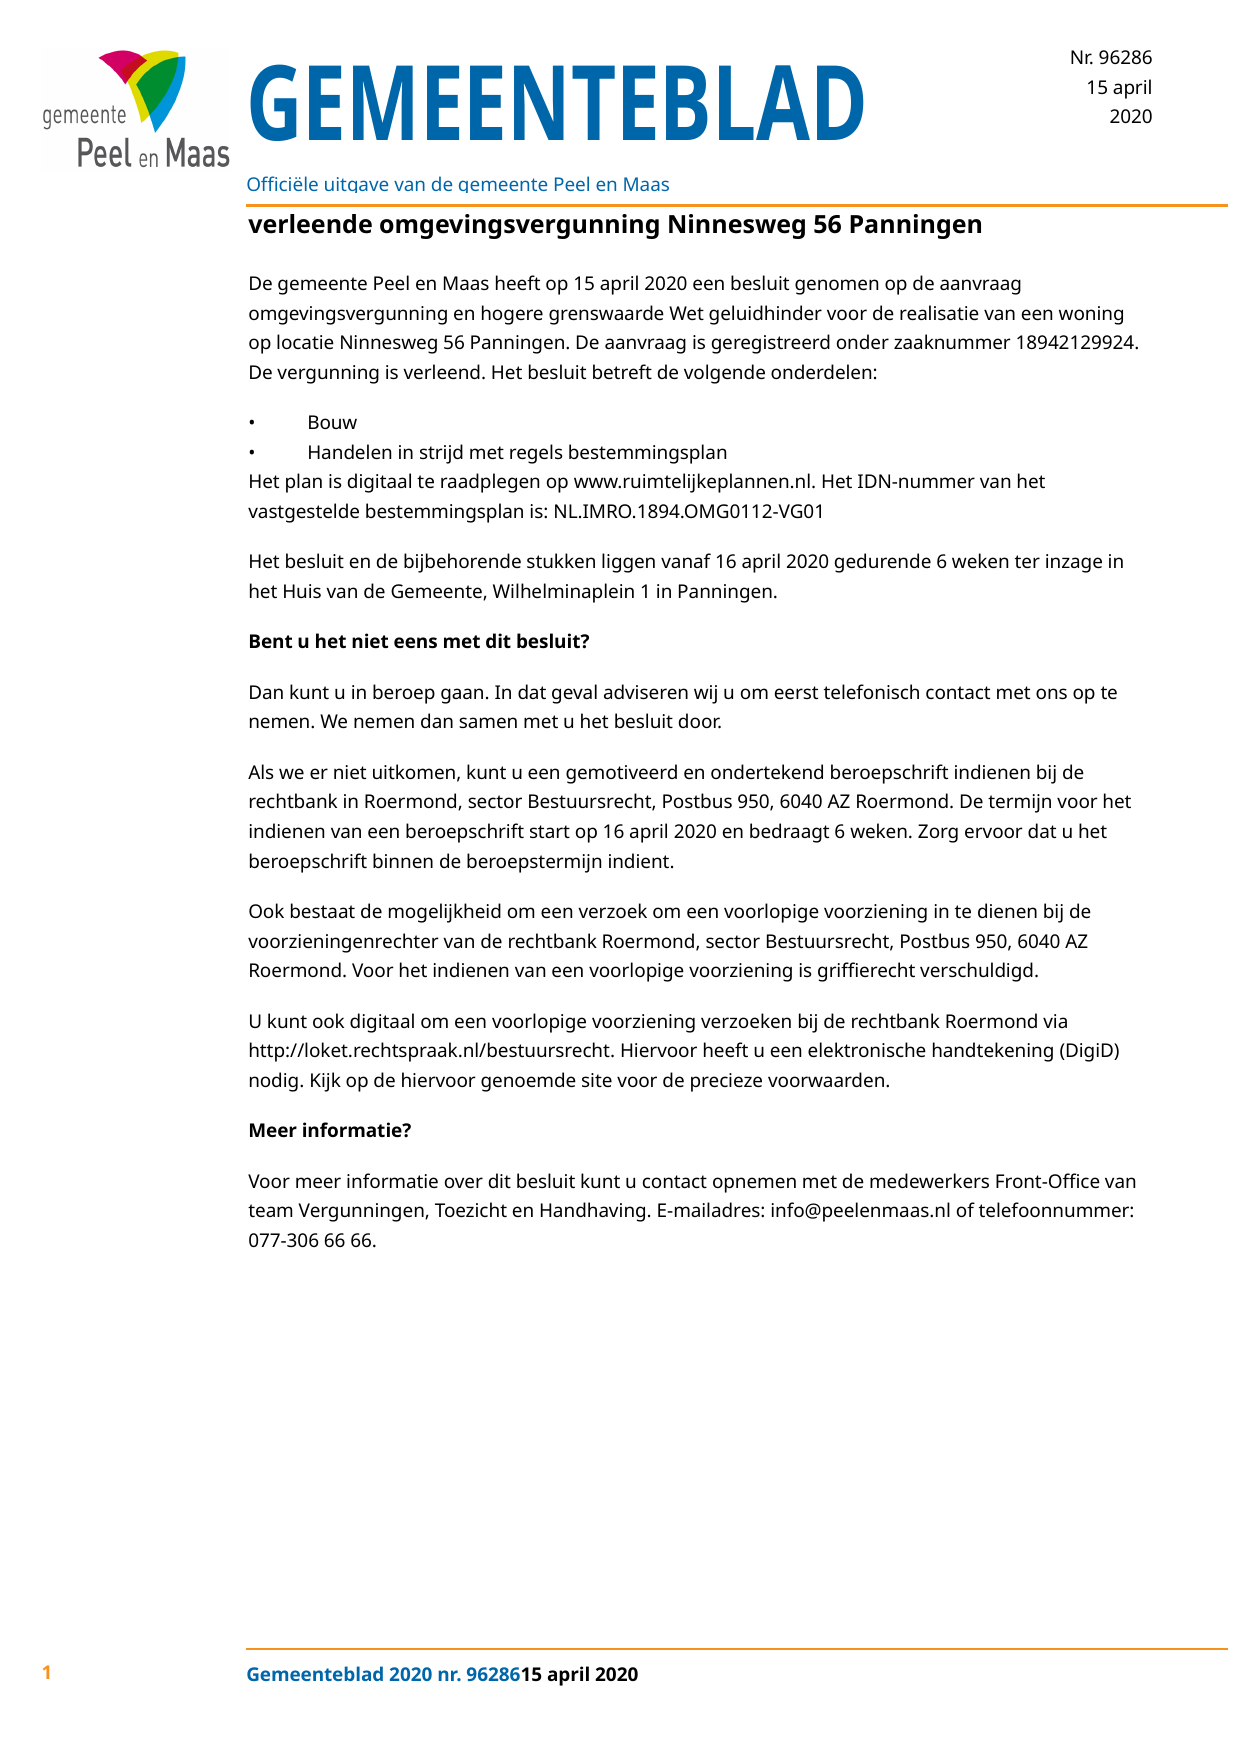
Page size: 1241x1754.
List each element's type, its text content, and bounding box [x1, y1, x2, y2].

text Het plan is digitaal te raadplegen op www.ruimtelijkeplannen.nl. Het IDN-nummer van het vastgestelde bestemmingsplan is: NL.IMRO.1894.OMG0112-VG01 [248, 469, 1152, 524]
text Bent u het niet eens met dit besluit? [248, 629, 1152, 654]
text Het besluit en de bijbehorende stukken liggen vanaf 16 april 2020 gedurende 6 weken ter inzage in het Huis van de Gemeente, Wilhelminaplein 1 in Panningen. [248, 549, 1152, 604]
picture [41, 47, 231, 172]
text Voor meer informatie over dit besluit kunt u contact opnemen met de medewerkers Front-Office van team Vergunningen, Toezicht en Handhaving. E-mailadres: info@peelenmaas.nl of telefoonnummer: 077-306 66 66. [248, 1168, 1152, 1253]
text Dan kunt u in beroep gaan. In dat geval adviseren wij u om eerst telefonisch contact met ons op te nemen. We nemen dan samen met u het besluit door. [248, 679, 1152, 734]
text Meer informatie? [248, 1117, 1152, 1143]
text De gemeente Peel en Maas heeft op 15 april 2020 een besluit genomen op de aanvraag omgevingsvergunning en hogere grenswaarde Wet geluidhinder voor de realisatie van een woning op locatie Ninnesweg 56 Panningen. De aanvraag is geregistreerd onder zaaknummer 18942129924. De vergunning is verleend. Het besluit betreft de volgende onderdelen: [248, 270, 1152, 385]
list Bouw [248, 409, 1152, 435]
text Ook bestaat de mogelijkheid om een verzoek om een voorlopige voorziening in te dienen bij de voorzieningenrechter van de rechtbank Roermond, sector Bestuursrecht, Postbus 950, 6040 AZ Roermond. Voor het indienen van een voorlopige voorziening is griffierecht verschuldigd. [248, 898, 1152, 983]
text Als we er niet uitkomen, kunt u een gemotiveerd en ondertekend beroepschrift indienen bij de rechtbank in Roermond, sector Bestuursrecht, Postbus 950, 6040 AZ Roermond. De termijn voor het indienen van een beroepschrift start op 16 april 2020 en bedraagt 6 weken. Zorg ervoor dat u het beroepschrift binnen de beroepstermijn indient. [248, 759, 1152, 873]
text U kunt ook digitaal om een voorlopige voorziening verzoeken bij de rechtbank Roermond via http://loket.rechtspraak.nl/bestuursrecht. Hiervoor heeft u een elektronische handtekening (DigiD) nodig. Kijk op de hiervoor genoemde site voor de precieze voorwaarden. [248, 1008, 1152, 1093]
text verleende omgevingsvergunning Ninnesweg 56 Panningen [248, 207, 1152, 241]
list Handelen in strijd met regels bestemmingsplan [248, 439, 1152, 465]
